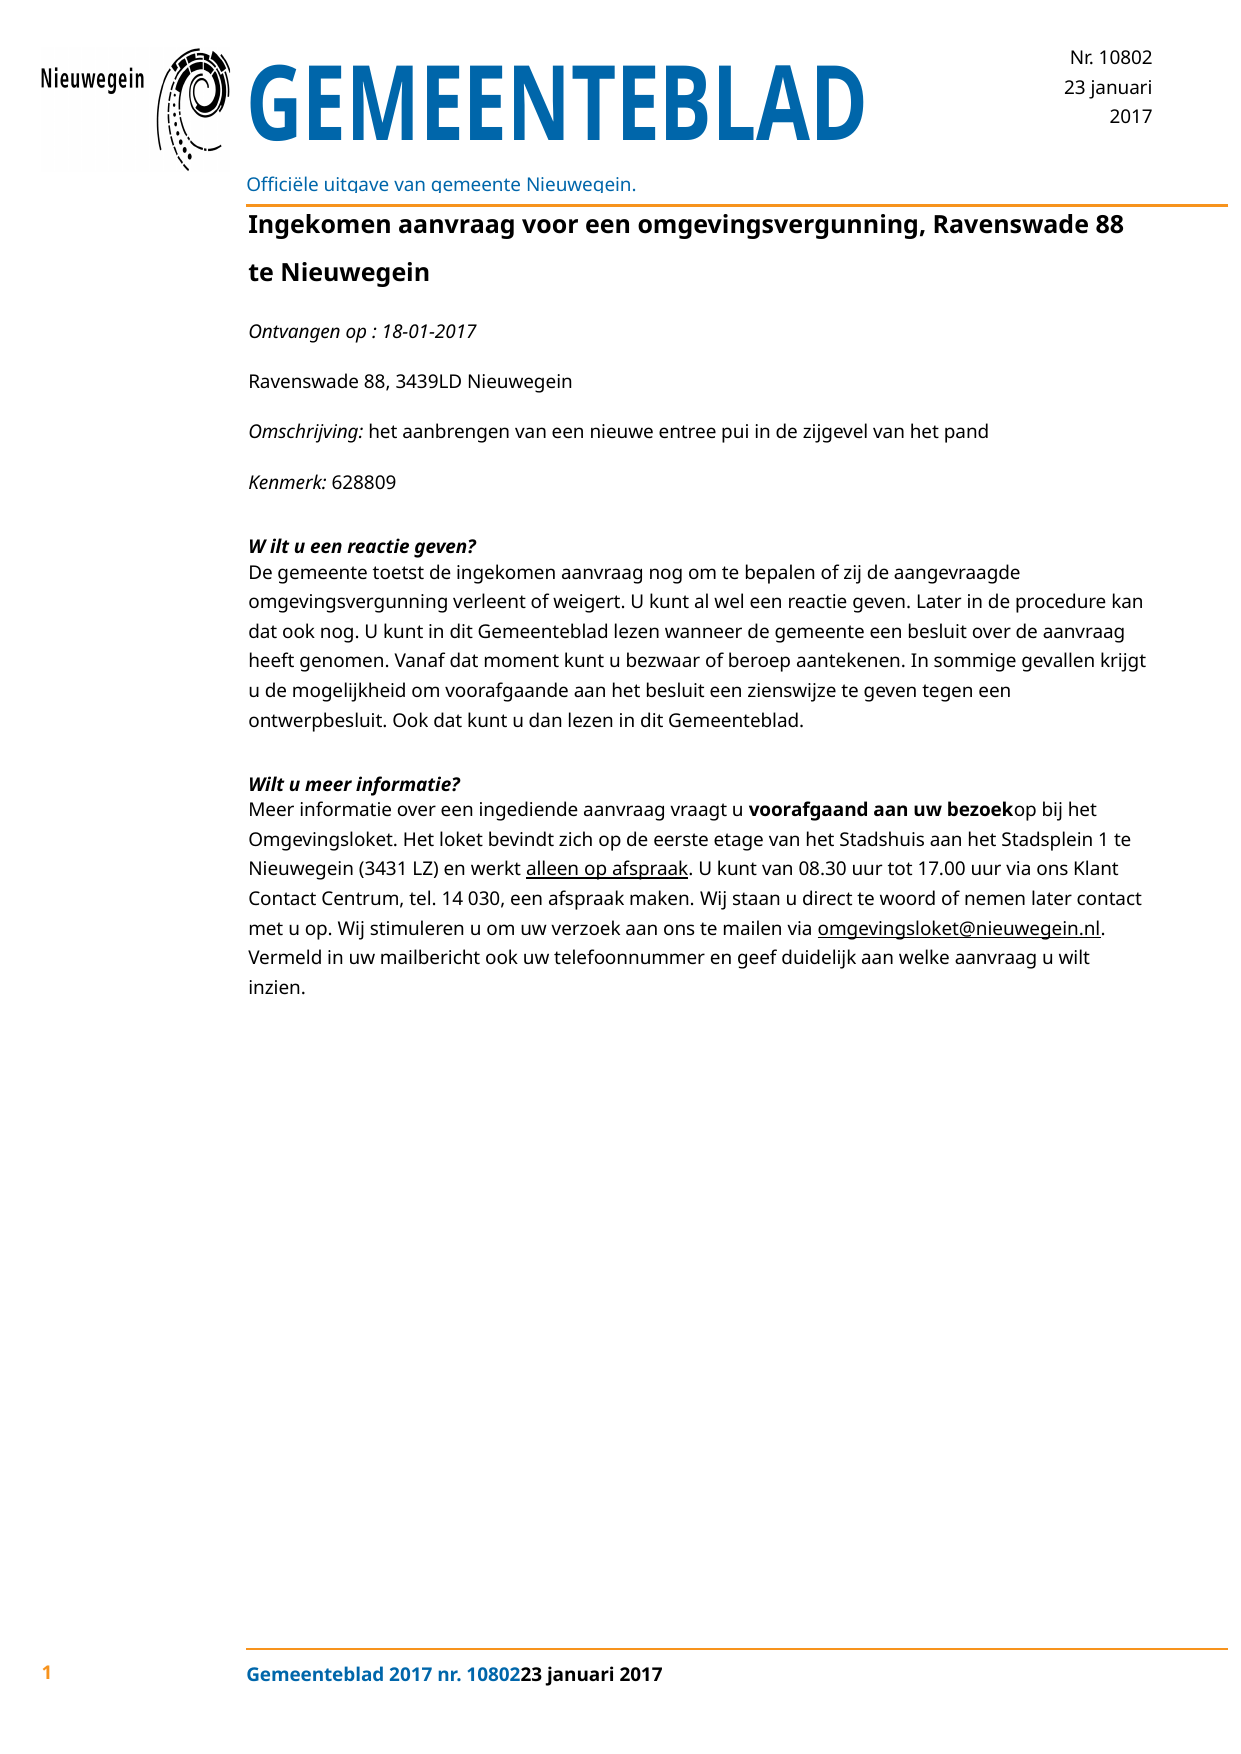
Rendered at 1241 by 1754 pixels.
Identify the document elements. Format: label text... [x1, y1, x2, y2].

text Wilt u meer informatie? [248, 771, 1152, 796]
text Omschrijving: het aanbrengen van een nieuwe entree pui in de zijgevel van het pand [248, 419, 1152, 444]
text Ingekomen aanvraag voor een omgevingsvergunning, Ravenswade 88 te Nieuwegein [248, 207, 1152, 288]
text Ontvangen op : 18-01-2017 [248, 318, 1152, 344]
text De gemeente toetst de ingekomen aanvraag nog om te bepalen of zij de aangevraagde omgevingsvergunning verleent of weigert. U kunt al wel een reactie geven. Later in de procedure kan dat ook nog. U kunt in dit Gemeenteblad lezen wanneer de gemeente een besluit over de aanvraag heeft genomen. Vanaf dat moment kunt u bezwaar of beroep aantekenen. In sommige gevallen krijgt u de mogelijkheid om voorafgaande aan het besluit een zienswijze te geven tegen een ontwerpbesluit. Ook dat kunt u dan lezen in dit Gemeenteblad. [248, 559, 1152, 732]
text Meer informatie over een ingediende aanvraag vraagt u voorafgaand aan uw bezoekop bij het Omgevingsloket. Het loket bevindt zich op de eerste etage van het Stadshuis aan het Stadsplein 1 te Nieuwegein (3431 LZ) en werkt alleen op afspraak. U kunt van 08.30 uur tot 17.00 uur via ons Klant Contact Centrum, tel. 14 030, een afspraak maken. Wij staan u direct te woord of nemen later contact met u op. Wij stimuleren u om uw verzoek aan ons te mailen via omgevingsloket@nieuwegein.nl. Vermeld in uw mailbericht ook uw telefoonnummer en geef duidelijk aan welke aanvraag u wilt inzien. [248, 796, 1152, 1000]
text Kenmerk: 628809 [248, 469, 1152, 495]
text W ilt u een reactie geven? [248, 533, 1152, 559]
picture [41, 47, 231, 172]
text Ravenswade 88, 3439LD Nieuwegein [248, 368, 1152, 394]
